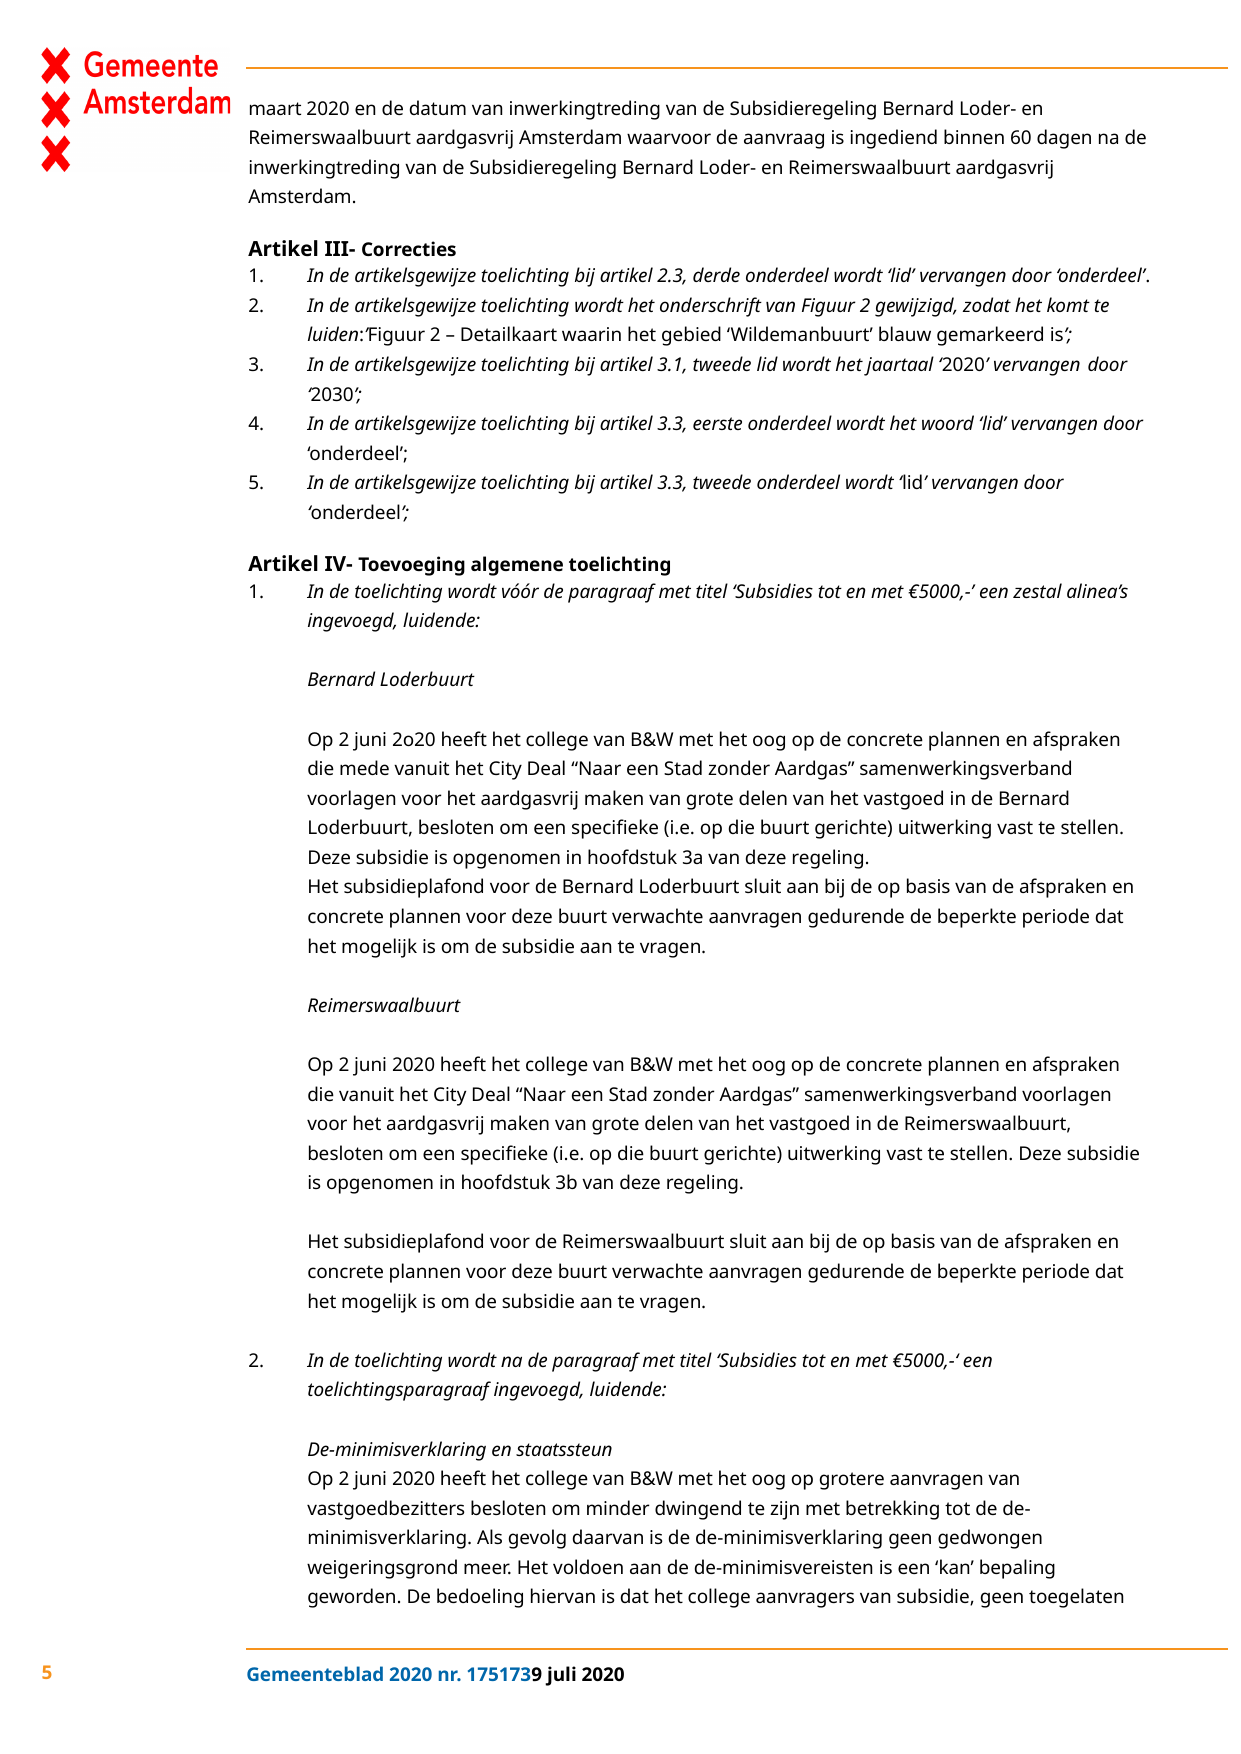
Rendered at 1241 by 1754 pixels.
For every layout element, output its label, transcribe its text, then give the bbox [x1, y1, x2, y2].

list De-minimisverklaring en staatssteun [248, 1436, 1152, 1462]
list Het subsidieplafond voor de Reimerswaalbuurt sluit aan bij de op basis van de afspraken en concrete plannen voor deze buurt verwachte aanvragen gedurende de beperkte periode dat het mogelijk is om de subsidie aan te vragen. [248, 1229, 1152, 1314]
list Reimerswaalbuurt [248, 992, 1152, 1018]
list Op 2 juni 2020 heeft het college van B&W met het oog op de concrete plannen en afspraken die vanuit het City Deal “Naar een Stad zonder Aardgas” samenwerkingsverband voorlagen voor het aardgasvrij maken van grote delen van het vastgoed in de Reimerswaalbuurt, besloten om een specifieke (i.e. op die buurt gerichte) uitwerking vast te stellen. Deze subsidie is opgenomen in hoofdstuk 3b van deze regeling. [248, 1051, 1152, 1195]
text Artikel IV- Toevoeging algemene toelichting [248, 549, 1152, 578]
list In de artikelsgewijze toelichting bij artikel 3.3, eerste onderdeel wordt het woord ‘lid’ vervangen door ‘onderdeel’; [248, 410, 1152, 466]
list In de artikelsgewijze toelichting bij artikel 3.3, tweede onderdeel wordt ‘lid’ vervangen door ‘onderdeel’; [248, 469, 1152, 525]
list In de artikelsgewijze toelichting bij artikel 2.3, derde onderdeel wordt ‘lid’ vervangen door ‘onderdeel’. [248, 262, 1152, 288]
list In de artikelsgewijze toelichting bij artikel 3.1, tweede lid wordt het jaartaal ‘2020’ vervangen door ‘2030’; [248, 351, 1152, 406]
list In de artikelsgewijze toelichting wordt het onderschrift van Figuur 2 gewijzigd, zodat het komt te luiden:’Figuur 2 – Detailkaart waarin het gebied ‘Wildemanbuurt’ blauw gemarkeerd is’; [248, 292, 1152, 347]
list Bernard Loderbuurt [248, 667, 1152, 692]
text maart 2020 en de datum van inwerkingtreding van de Subsidieregeling Bernard Loder- en Reimerswaalbuurt aardgasvrij Amsterdam waarvoor de aanvraag is ingediend binnen 60 dagen na de inwerkingtreding van de Subsidieregeling Bernard Loder- en Reimerswaalbuurt aardgasvrij Amsterdam. [248, 95, 1152, 209]
list Het subsidieplafond voor de Bernard Loderbuurt sluit aan bij de op basis van de afspraken en concrete plannen voor deze buurt verwachte aanvragen gedurende de beperkte periode dat het mogelijk is om de subsidie aan te vragen. [248, 874, 1152, 959]
list In de toelichting wordt na de paragraaf met titel ‘Subsidies tot en met €5000,-‘ een toelichtingsparagraaf ingevoegd, luidende: [248, 1347, 1152, 1402]
list Op 2 juni 2o20 heeft het college van B&W met het oog op de concrete plannen en afspraken die mede vanuit het City Deal “Naar een Stad zonder Aardgas” samenwerkingsverband voorlagen voor het aardgasvrij maken van grote delen van het vastgoed in de Bernard Loderbuurt, besloten om een specifieke (i.e. op die buurt gerichte) uitwerking vast te stellen. Deze subsidie is opgenomen in hoofdstuk 3a van deze regeling. [248, 726, 1152, 870]
list In de toelichting wordt vóór de paragraaf met titel ‘Subsidies tot en met €5000,-’ een zestal alinea’s ingevoegd, luidende: [248, 578, 1152, 633]
list Op 2 juni 2020 heeft het college van B&W met het oog op grotere aanvragen van vastgoedbezitters besloten om minder dwingend te zijn met betrekking tot de de-minimisverklaring. Als gevolg daarvan is de de-minimisverklaring geen gedwongen weigeringsgrond meer. Het voldoen aan de de-minimisvereisten is een ‘kan’ bepaling geworden. De bedoeling hiervan is dat het college aanvragers van subsidie, geen toegelaten [248, 1465, 1152, 1609]
picture [41, 47, 231, 172]
text Artikel III- Correcties [248, 234, 1152, 262]
